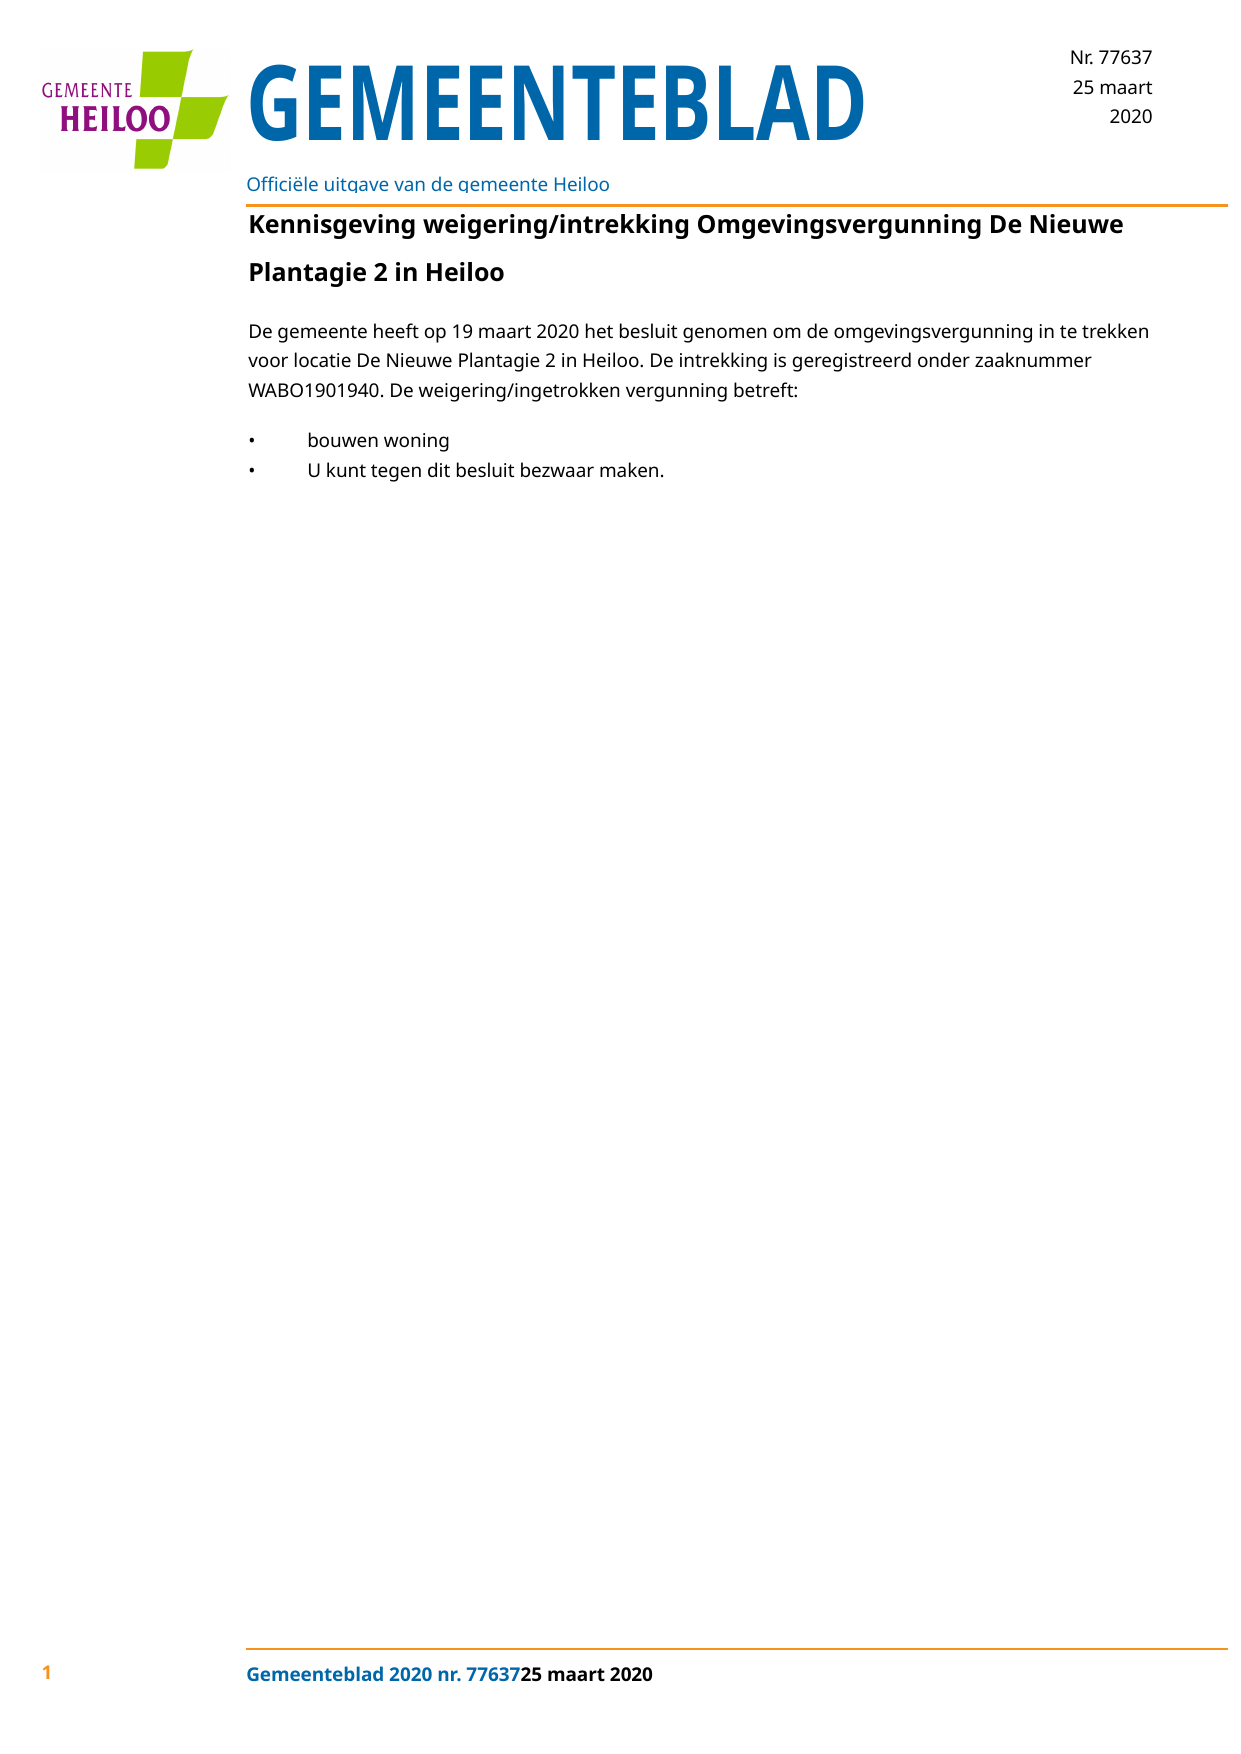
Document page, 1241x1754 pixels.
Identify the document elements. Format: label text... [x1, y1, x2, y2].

list U kunt tegen dit besluit bezwaar maken. [248, 457, 1152, 483]
text De gemeente heeft op 19 maart 2020 het besluit genomen om de omgevingsvergunning in te trekken voor locatie De Nieuwe Plantagie 2 in Heiloo. De intrekking is geregistreerd onder zaaknummer WABO1901940. De weigering/ingetrokken vergunning betreft: [248, 318, 1152, 403]
picture [41, 47, 231, 172]
text Kennisgeving weigering/intrekking Omgevingsvergunning De Nieuwe Plantagie 2 in Heiloo [248, 207, 1152, 288]
list bouwen woning [248, 427, 1152, 453]
